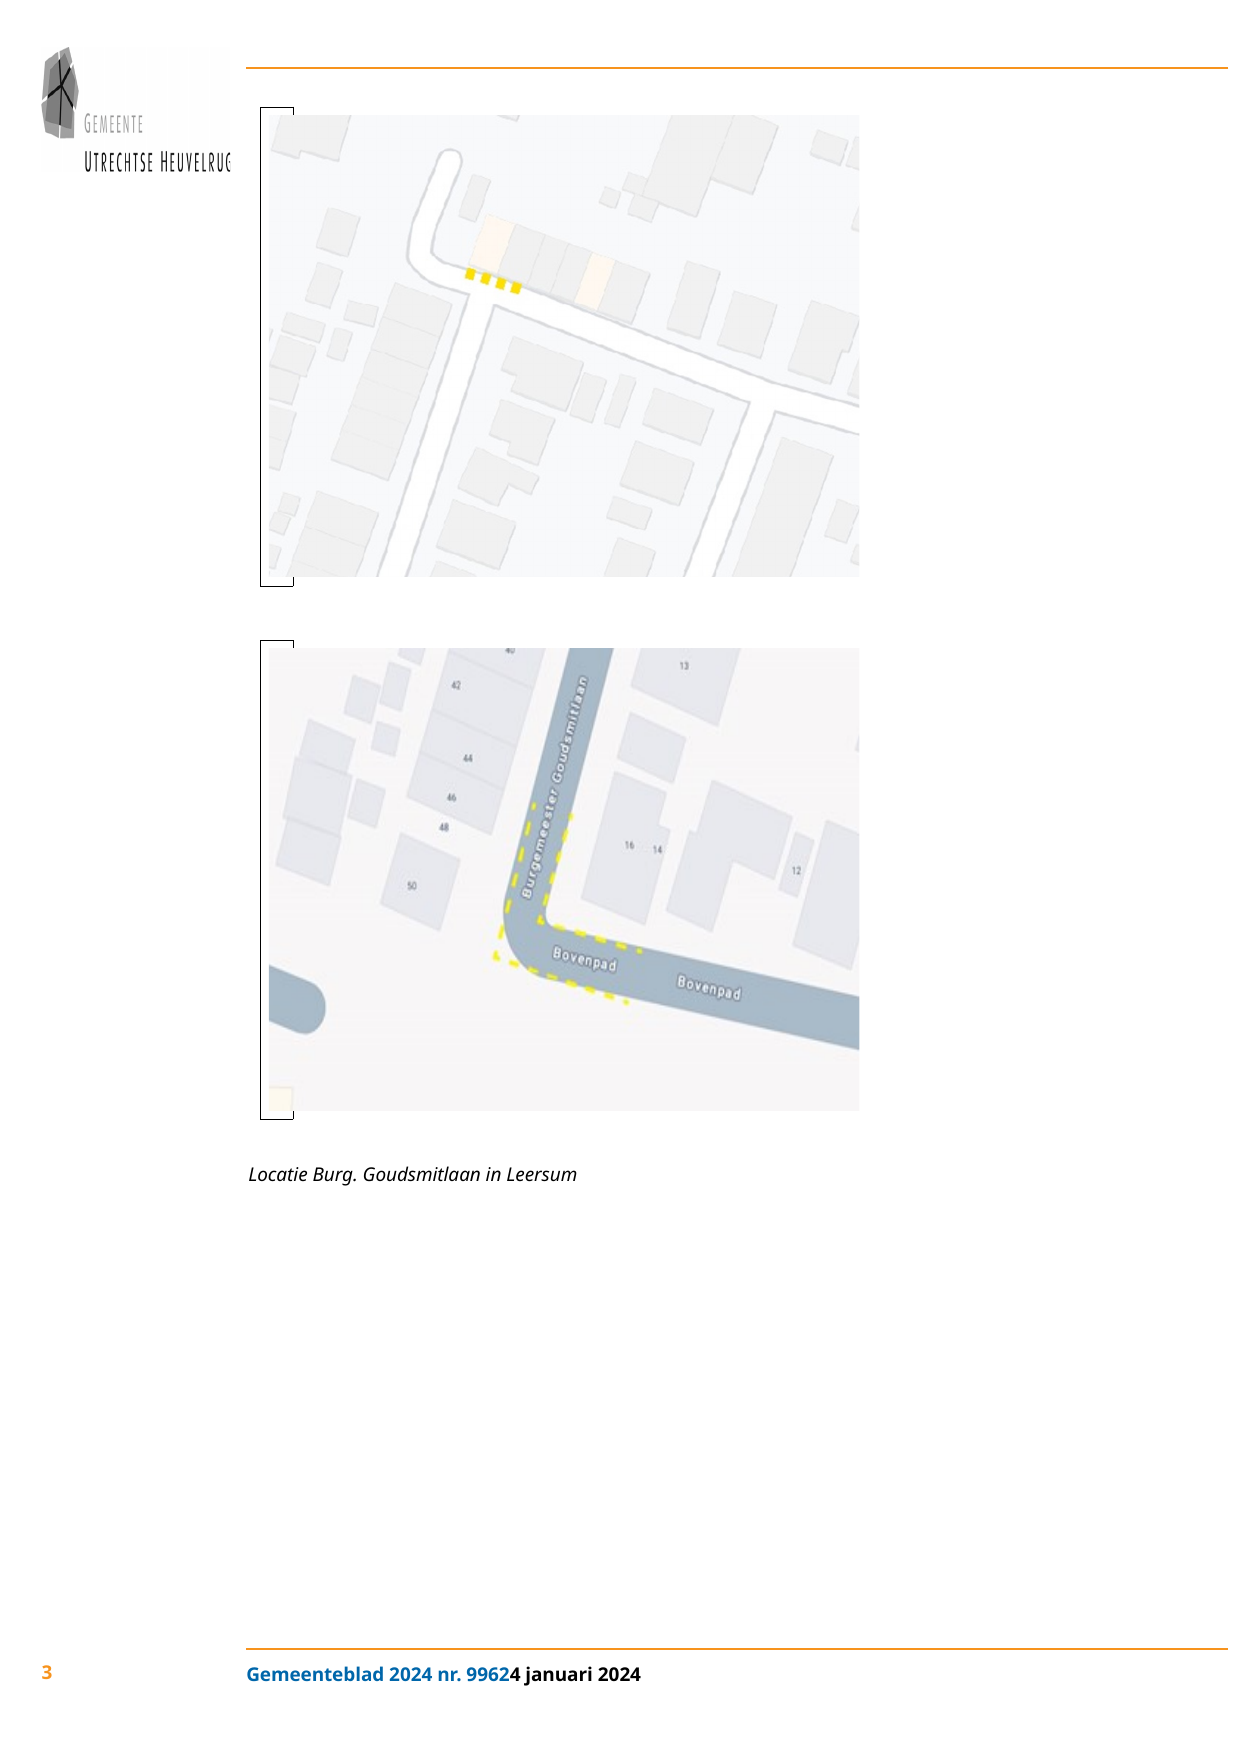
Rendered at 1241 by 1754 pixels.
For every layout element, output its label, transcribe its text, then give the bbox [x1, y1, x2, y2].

picture [268, 648, 860, 1111]
picture [41, 47, 231, 172]
text Locatie Burg. Goudsmitlaan in Leersum [248, 1161, 1152, 1187]
picture [268, 115, 860, 577]
